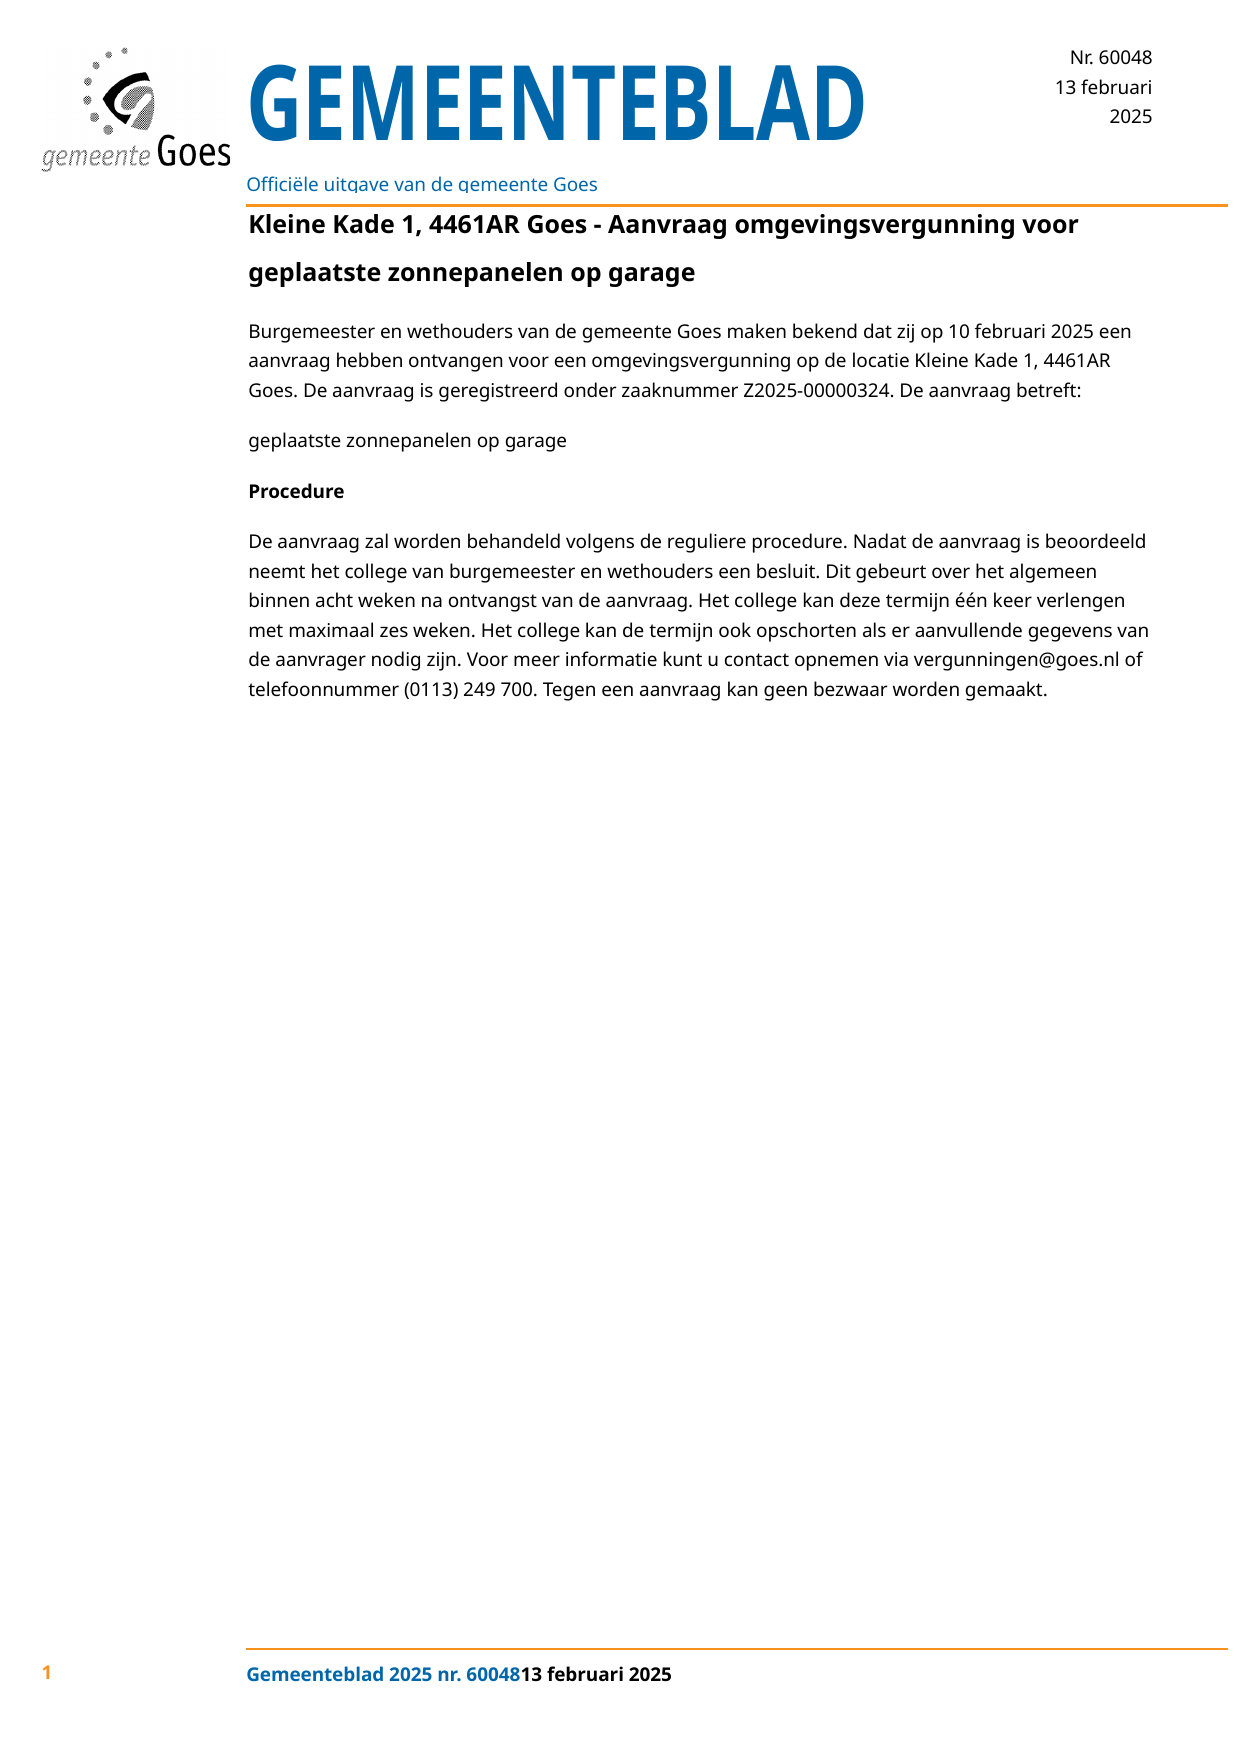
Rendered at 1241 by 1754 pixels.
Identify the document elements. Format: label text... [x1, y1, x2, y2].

text Kleine Kade 1, 4461AR Goes - Aanvraag omgevingsvergunning voor geplaatste zonnepanelen op garage [248, 207, 1152, 288]
picture [41, 47, 231, 172]
text Procedure [248, 478, 1152, 504]
text geplaatste zonnepanelen op garage [248, 427, 1152, 453]
text De aanvraag zal worden behandeld volgens de reguliere procedure. Nadat de aanvraag is beoordeeld neemt het college van burgemeester en wethouders een besluit. Dit gebeurt over het algemeen binnen acht weken na ontvangst van de aanvraag. Het college kan deze termijn één keer verlengen met maximaal zes weken. Het college kan de termijn ook opschorten als er aanvullende gegevens van de aanvrager nodig zijn. Voor meer informatie kunt u contact opnemen via vergunningen@goes.nl of telefoonnummer (0113) 249 700. Tegen een aanvraag kan geen bezwaar worden gemaakt. [248, 528, 1152, 702]
text Burgemeester en wethouders van de gemeente Goes maken bekend dat zij op 10 februari 2025 een aanvraag hebben ontvangen voor een omgevingsvergunning op de locatie Kleine Kade 1, 4461AR Goes. De aanvraag is geregistreerd onder zaaknummer Z2025-00000324. De aanvraag betreft: [248, 318, 1152, 403]
